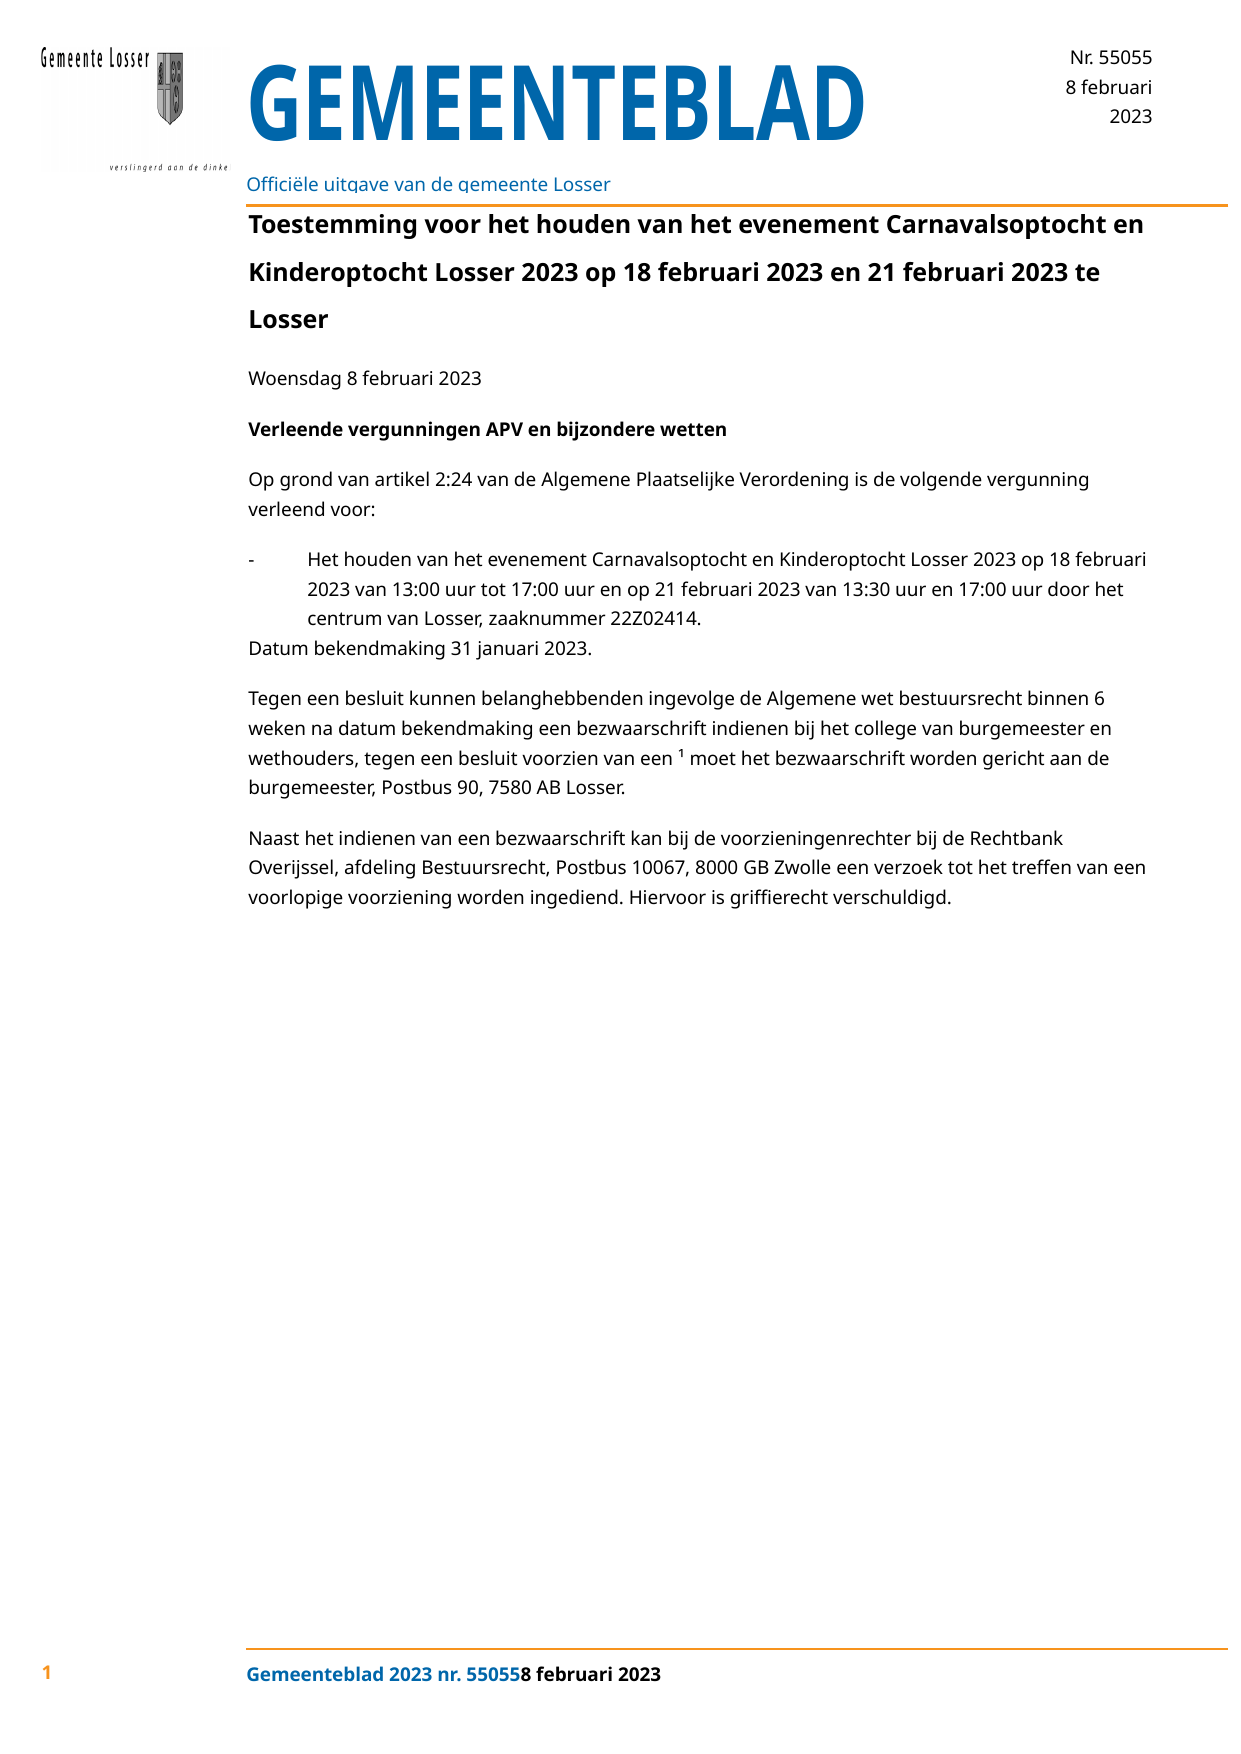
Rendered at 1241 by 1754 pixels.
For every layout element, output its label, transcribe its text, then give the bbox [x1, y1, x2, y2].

text Toestemming voor het houden van het evenement Carnavalsoptocht en Kinderoptocht Losser 2023 op 18 februari 2023 en 21 februari 2023 te Losser [248, 207, 1152, 336]
text Verleende vergunningen APV en bijzondere wetten [248, 416, 1152, 442]
text Naast het indienen van een bezwaarschrift kan bij de voorzieningenrechter bij de Rechtbank Overijssel, afdeling Bestuursrecht, Postbus 10067, 8000 GB Zwolle een verzoek tot het treffen van een voorlopige voorziening worden ingediend. Hiervoor is griffierecht verschuldigd. [248, 825, 1152, 909]
list Het houden van het evenement Carnavalsoptocht en Kinderoptocht Losser 2023 op 18 februari 2023 van 13:00 uur tot 17:00 uur en op 21 februari 2023 van 13:30 uur en 17:00 uur door het centrum van Losser, zaaknummer 22Z02414. [248, 546, 1152, 631]
text Op grond van artikel 2:24 van de Algemene Plaatselijke Verordening is de volgende vergunning verleend voor: [248, 466, 1152, 522]
picture [41, 47, 231, 172]
text Tegen een besluit kunnen belanghebbenden ingevolge de Algemene wet bestuursrecht binnen 6 weken na datum bekendmaking een bezwaarschrift indienen bij het college van burgemeester en wethouders, tegen een besluit voorzien van een ¹ moet het bezwaarschrift worden gericht aan de burgemeester, Postbus 90, 7580 AB Losser. [248, 686, 1152, 800]
text Woensdag 8 februari 2023 [248, 366, 1152, 391]
text Datum bekendmaking 31 januari 2023. [248, 635, 1152, 661]
